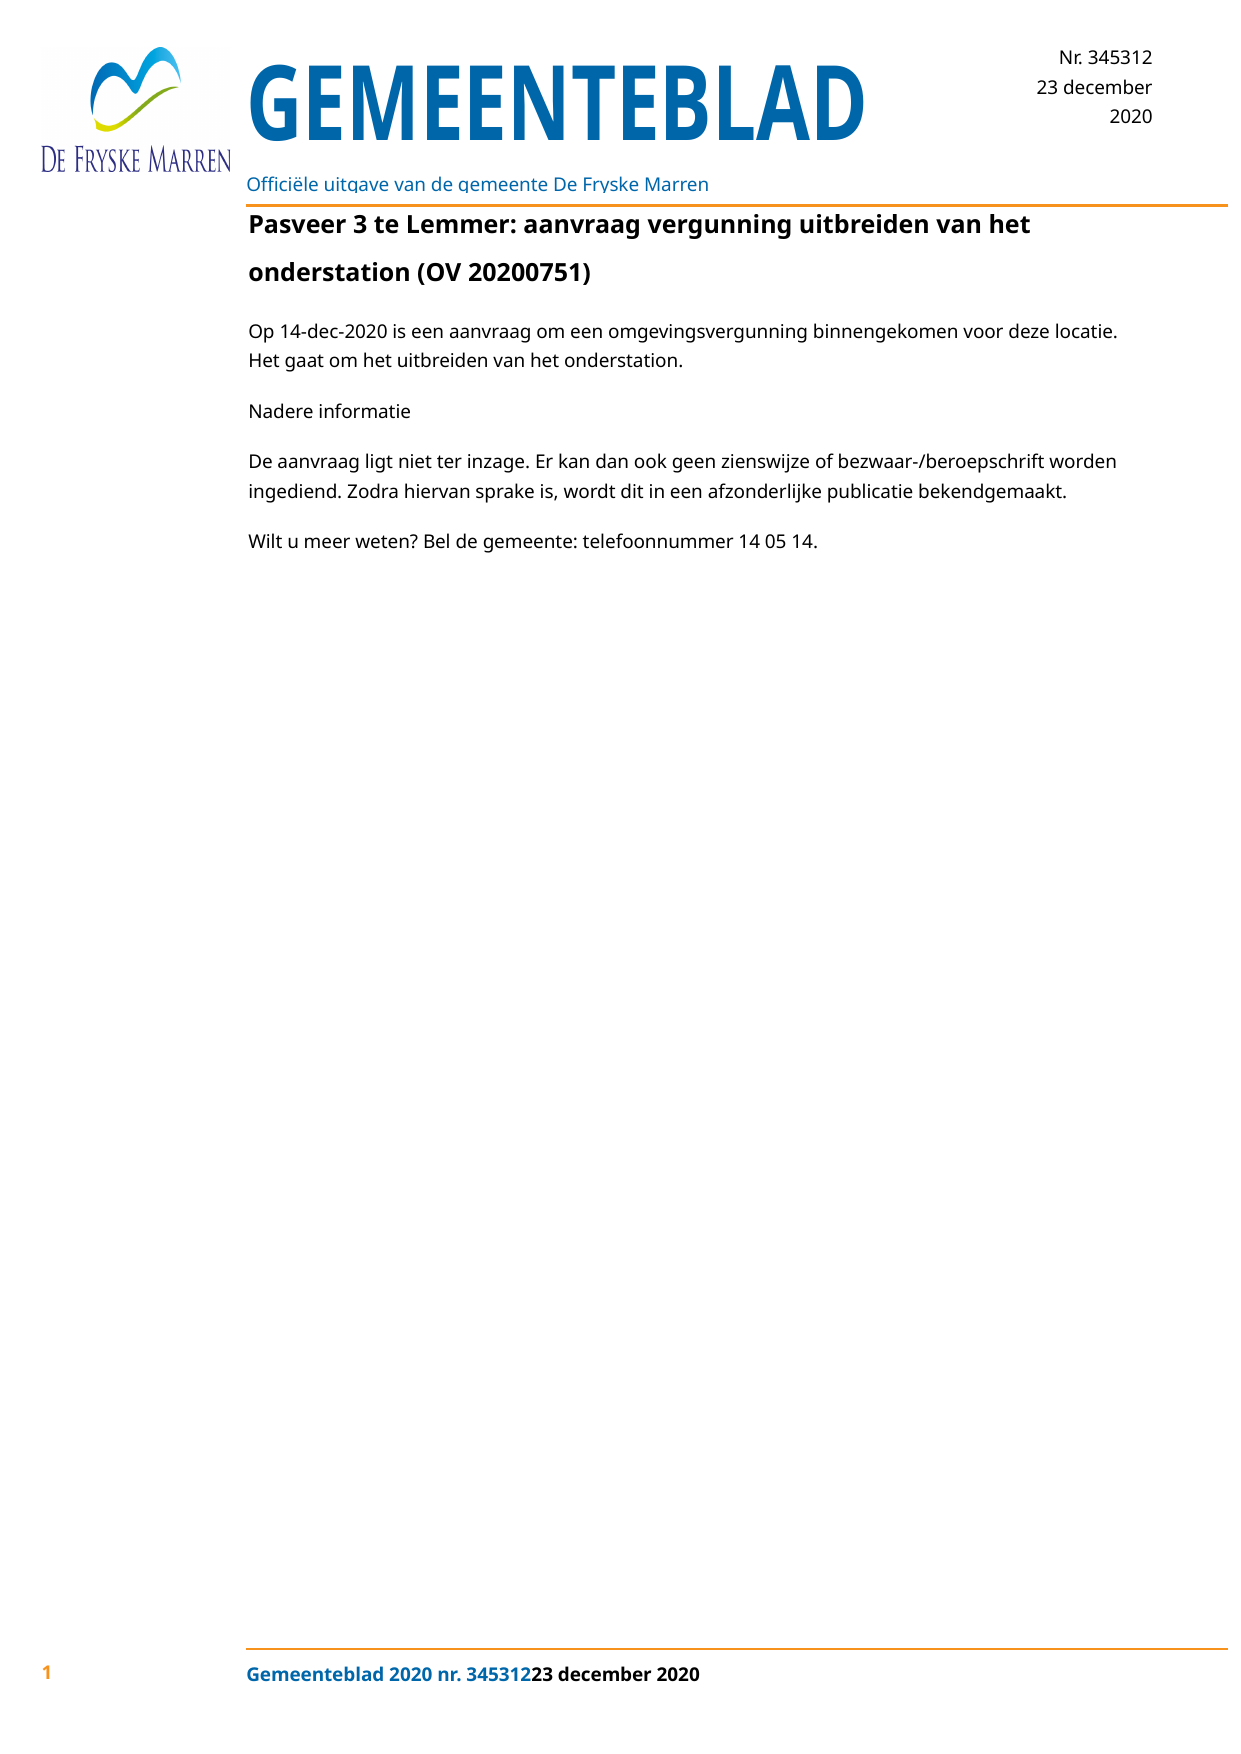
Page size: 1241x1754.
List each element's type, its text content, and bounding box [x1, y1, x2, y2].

text Op 14-dec-2020 is een aanvraag om een omgevingsvergunning binnengekomen voor deze locatie. Het gaat om het uitbreiden van het onderstation. [248, 318, 1152, 373]
text Wilt u meer weten? Bel de gemeente: telefoonnummer 14 05 14. [248, 528, 1152, 554]
picture [41, 47, 231, 172]
text Nadere informatie [248, 398, 1152, 424]
text De aanvraag ligt niet ter inzage. Er kan dan ook geen zienswijze of bezwaar-/beroepschrift worden ingediend. Zodra hiervan sprake is, wordt dit in een afzonderlijke publicatie bekendgemaakt. [248, 448, 1152, 504]
text Pasveer 3 te Lemmer: aanvraag vergunning uitbreiden van het onderstation (OV 20200751) [248, 207, 1152, 288]
